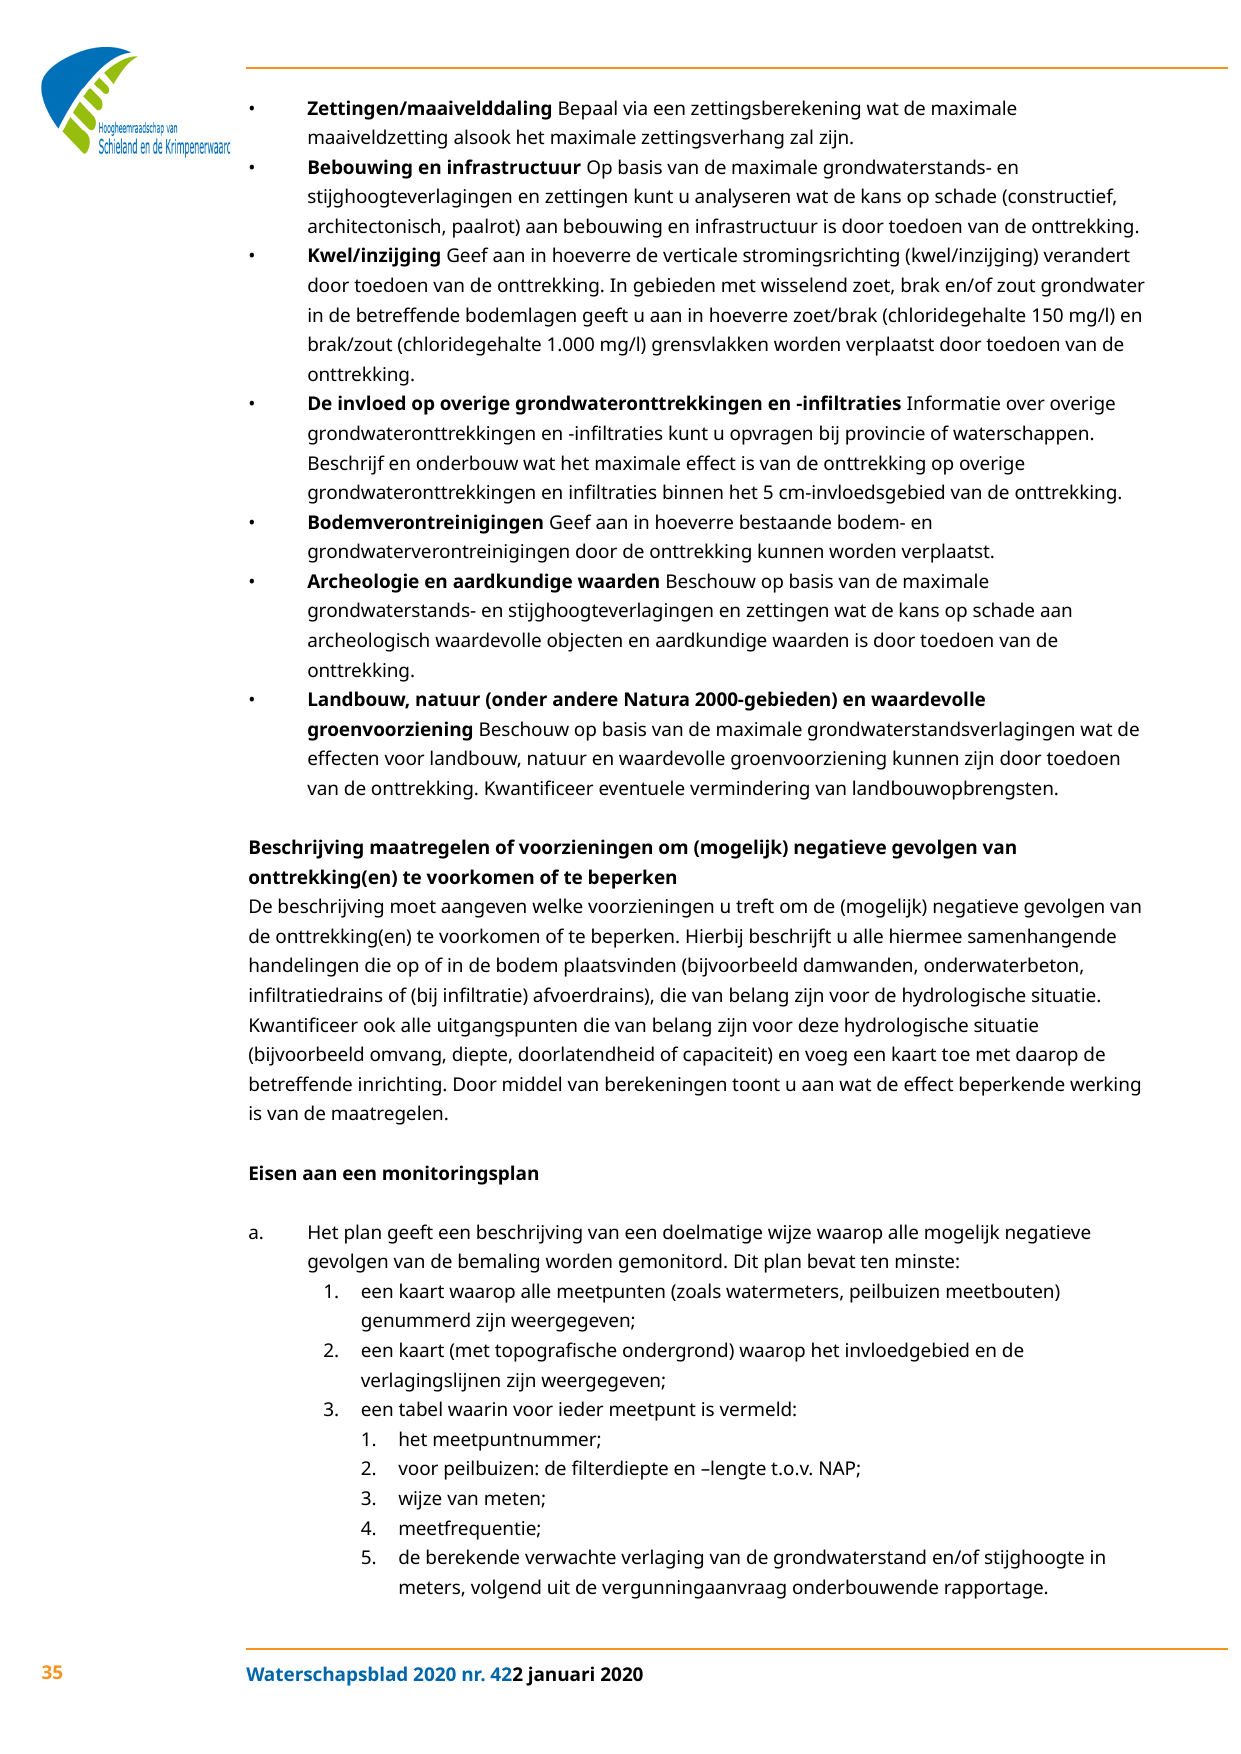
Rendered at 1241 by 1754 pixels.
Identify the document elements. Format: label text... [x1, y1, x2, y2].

list wijze van meten; [361, 1485, 1152, 1511]
list voor peilbuizen: de filterdiepte en –lengte t.o.v. NAP; [361, 1456, 1152, 1481]
text Beschrijving maatregelen of voorzieningen om (mogelijk) negatieve gevolgen van onttrekking(en) te voorkomen of te beperken [248, 834, 1152, 890]
list meetfrequentie; [361, 1515, 1152, 1541]
list Bodemverontreinigingen Geef aan in hoeverre bestaande bodem- en grondwaterverontreinigingen door de onttrekking kunnen worden verplaatst. [248, 509, 1152, 564]
list de berekende verwachte verlaging van de grondwaterstand en/of stijghoogte in meters, volgend uit de vergunningaanvraag onderbouwende rapportage. [361, 1544, 1152, 1600]
list De invloed op overige grondwateronttrekkingen en -infiltraties Informatie over overige grondwateronttrekkingen en -infiltraties kunt u opvragen bij provincie of waterschappen. Beschrijf en onderbouw wat het maximale effect is van de onttrekking op overige grondwateronttrekkingen en infiltraties binnen het 5 cm-invloedsgebied van de onttrekking. [248, 391, 1152, 505]
text De beschrijving moet aangeven welke voorzieningen u treft om de (mogelijk) negatieve gevolgen van de onttrekking(en) te voorkomen of te beperken. Hierbij beschrijft u alle hiermee samenhangende handelingen die op of in de bodem plaatsvinden (bijvoorbeeld damwanden, onderwaterbeton, infiltratiedrains of (bij infiltratie) afvoerdrains), die van belang zijn voor de hydrologische situatie. Kwantificeer ook alle uitgangspunten die van belang zijn voor deze hydrologische situatie (bijvoorbeeld omvang, diepte, doorlatendheid of capaciteit) en voeg een kaart toe met daarop de betreffende inrichting. Door middel van berekeningen toont u aan wat de effect beperkende werking is van de maatregelen. [248, 893, 1152, 1126]
list Kwel/inzijging Geef aan in hoeverre de verticale stromingsrichting (kwel/inzijging) verandert door toedoen van de onttrekking. In gebieden met wisselend zoet, brak en/of zout grondwater in de betreffende bodemlagen geeft u aan in hoeverre zoet/brak (chloridegehalte 150 mg/l) en brak/zout (chloridegehalte 1.000 mg/l) grensvlakken worden verplaatst door toedoen van de onttrekking. [248, 243, 1152, 387]
list een tabel waarin voor ieder meetpunt is vermeld: [323, 1396, 1152, 1422]
list een kaart (met topografische ondergrond) waarop het invloedgebied en de verlagingslijnen zijn weergegeven; [323, 1337, 1152, 1393]
list een kaart waarop alle meetpunten (zoals watermeters, peilbuizen meetbouten) genummerd zijn weergegeven; [323, 1278, 1152, 1333]
list Het plan geeft een beschrijving van een doelmatige wijze waarop alle mogelijk negatieve gevolgen van de bemaling worden gemonitord. Dit plan bevat ten minste: [248, 1219, 1152, 1274]
list Archeologie en aardkundige waarden Beschouw op basis van de maximale grondwaterstands- en stijghoogteverlagingen en zettingen wat de kans op schade aan archeologisch waardevolle objecten en aardkundige waarden is door toedoen van de onttrekking. [248, 568, 1152, 683]
text Eisen aan een monitoringsplan [248, 1160, 1152, 1186]
list Zettingen/maaivelddaling Bepaal via een zettingsberekening wat de maximale maaiveldzetting alsook het maximale zettingsverhang zal zijn. [248, 95, 1152, 150]
list Landbouw, natuur (onder andere Natura 2000-gebieden) en waardevolle groenvoorziening Beschouw op basis van de maximale grondwaterstandsverlagingen wat de effecten voor landbouw, natuur en waardevolle groenvoorziening kunnen zijn door toedoen van de onttrekking. Kwantificeer eventuele vermindering van landbouwopbrengsten. [248, 686, 1152, 801]
list Bebouwing en infrastructuur Op basis van de maximale grondwaterstands- en stijghoogteverlagingen en zettingen kunt u analyseren wat de kans op schade (constructief, architectonisch, paalrot) aan bebouwing en infrastructuur is door toedoen van de onttrekking. [248, 154, 1152, 239]
picture [41, 47, 231, 172]
list het meetpuntnummer; [361, 1426, 1152, 1452]
